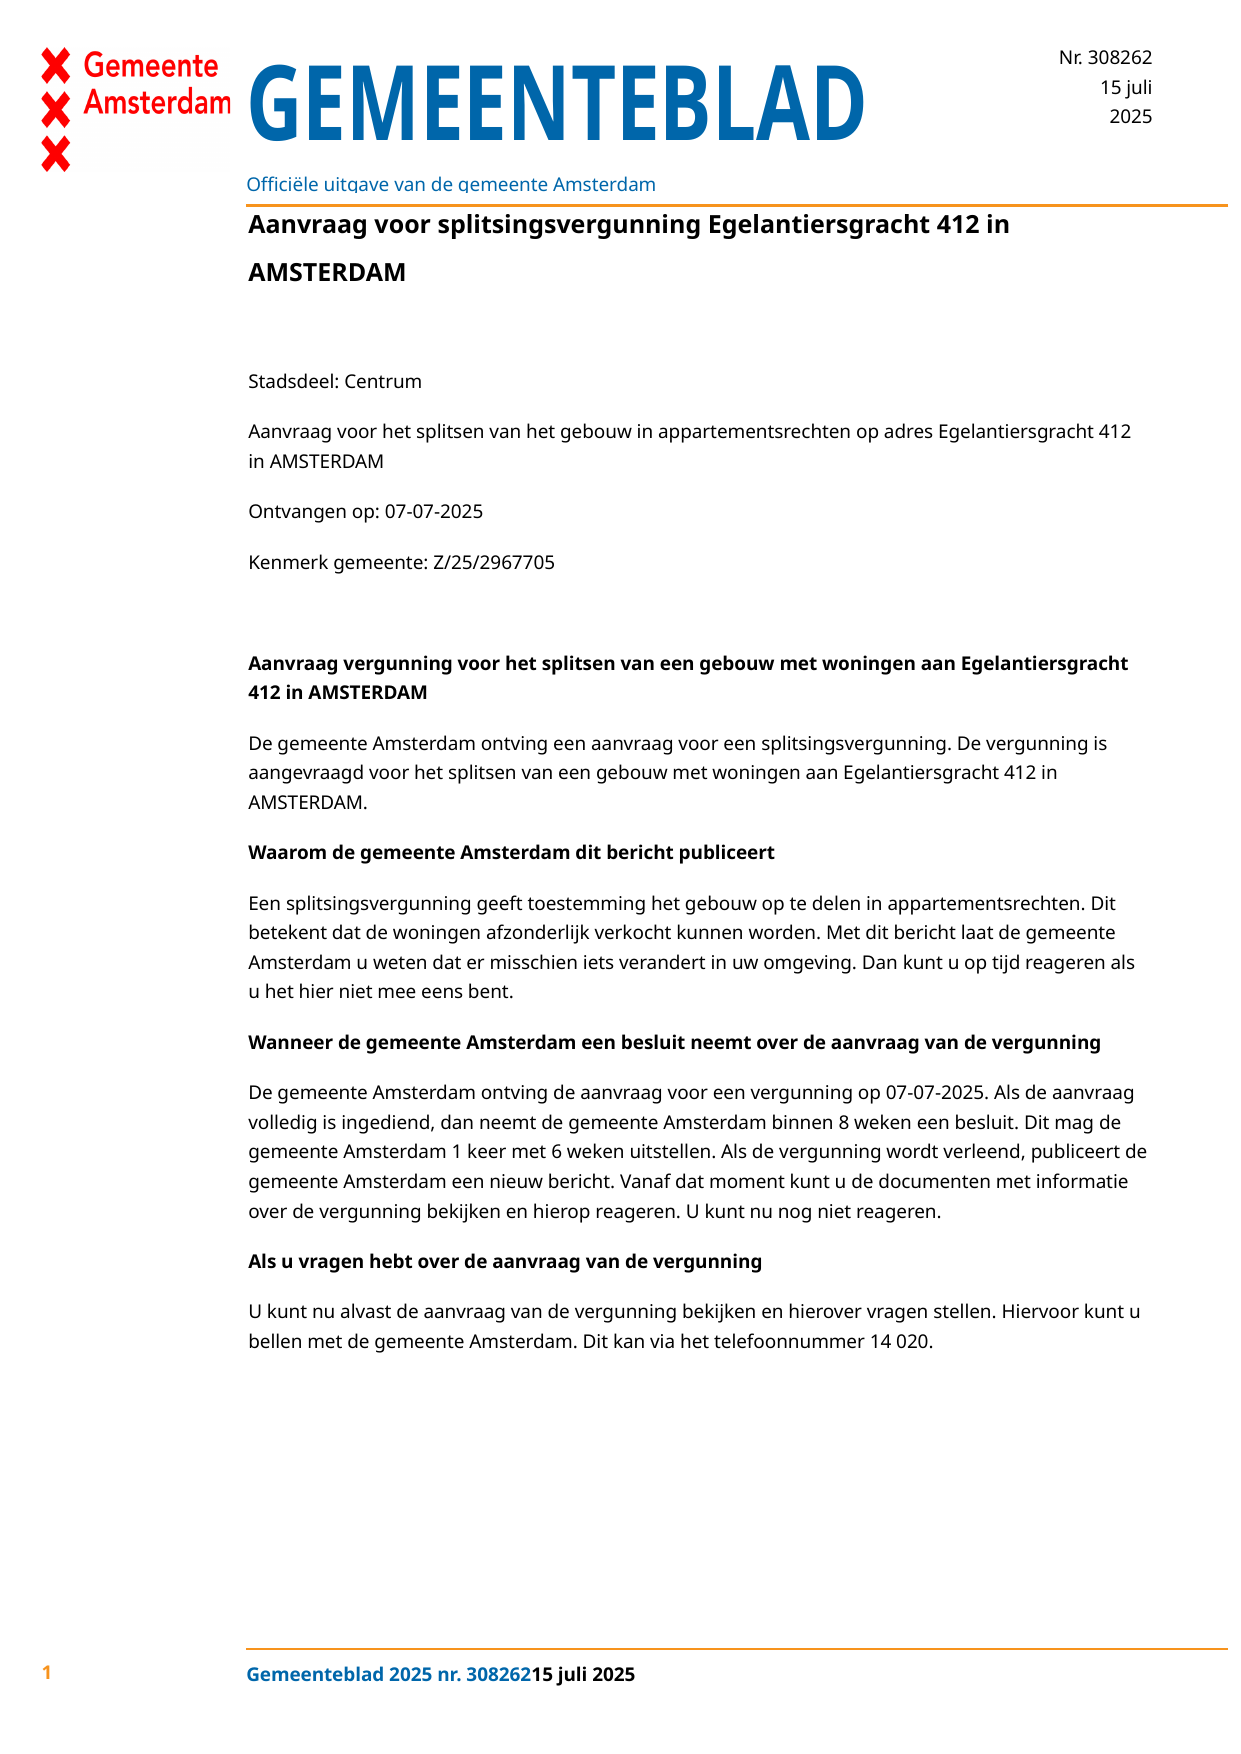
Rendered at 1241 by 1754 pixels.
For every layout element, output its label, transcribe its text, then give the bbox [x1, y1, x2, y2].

text Aanvraag voor het splitsen van het gebouw in appartementsrechten op adres Egelantiersgracht 412 in AMSTERDAM [248, 419, 1152, 474]
text Aanvraag vergunning voor het splitsen van een gebouw met woningen aan Egelantiersgracht 412 in AMSTERDAM [248, 650, 1152, 705]
text Als u vragen hebt over de aanvraag van de vergunning [248, 1248, 1152, 1274]
text Aanvraag voor splitsingsvergunning Egelantiersgracht 412 in AMSTERDAM [248, 207, 1152, 288]
text Een splitsingsvergunning geeft toestemming het gebouw op te delen in appartementsrechten. Dit betekent dat de woningen afzonderlijk verkocht kunnen worden. Met dit bericht laat de gemeente Amsterdam u weten dat er misschien iets verandert in uw omgeving. Dan kunt u op tijd reageren als u het hier niet mee eens bent. [248, 890, 1152, 1004]
text U kunt nu alvast de aanvraag van de vergunning bekijken en hierover vragen stellen. Hiervoor kunt u bellen met de gemeente Amsterdam. Dit kan via het telefoonnummer 14 020. [248, 1299, 1152, 1354]
text Wanneer de gemeente Amsterdam een besluit neemt over de aanvraag van de vergunning [248, 1029, 1152, 1055]
text De gemeente Amsterdam ontving de aanvraag voor een vergunning op 07-07-2025. Als de aanvraag volledig is ingediend, dan neemt de gemeente Amsterdam binnen 8 weken een besluit. Dit mag de gemeente Amsterdam 1 keer met 6 weken uitstellen. Als de vergunning wordt verleend, publiceert de gemeente Amsterdam een nieuw bericht. Vanaf dat moment kunt u de documenten met informatie over de vergunning bekijken en hierop reageren. U kunt nu nog niet reageren. [248, 1079, 1152, 1224]
text Kenmerk gemeente: Z/25/2967705 [248, 549, 1152, 575]
text Stadsdeel: Centrum [248, 368, 1152, 394]
text Waarom de gemeente Amsterdam dit bericht publiceert [248, 839, 1152, 865]
text De gemeente Amsterdam ontving een aanvraag voor een splitsingsvergunning. De vergunning is aangevraagd voor het splitsen van een gebouw met woningen aan Egelantiersgracht 412 in AMSTERDAM. [248, 730, 1152, 815]
text Ontvangen op: 07-07-2025 [248, 499, 1152, 524]
picture [41, 47, 231, 172]
